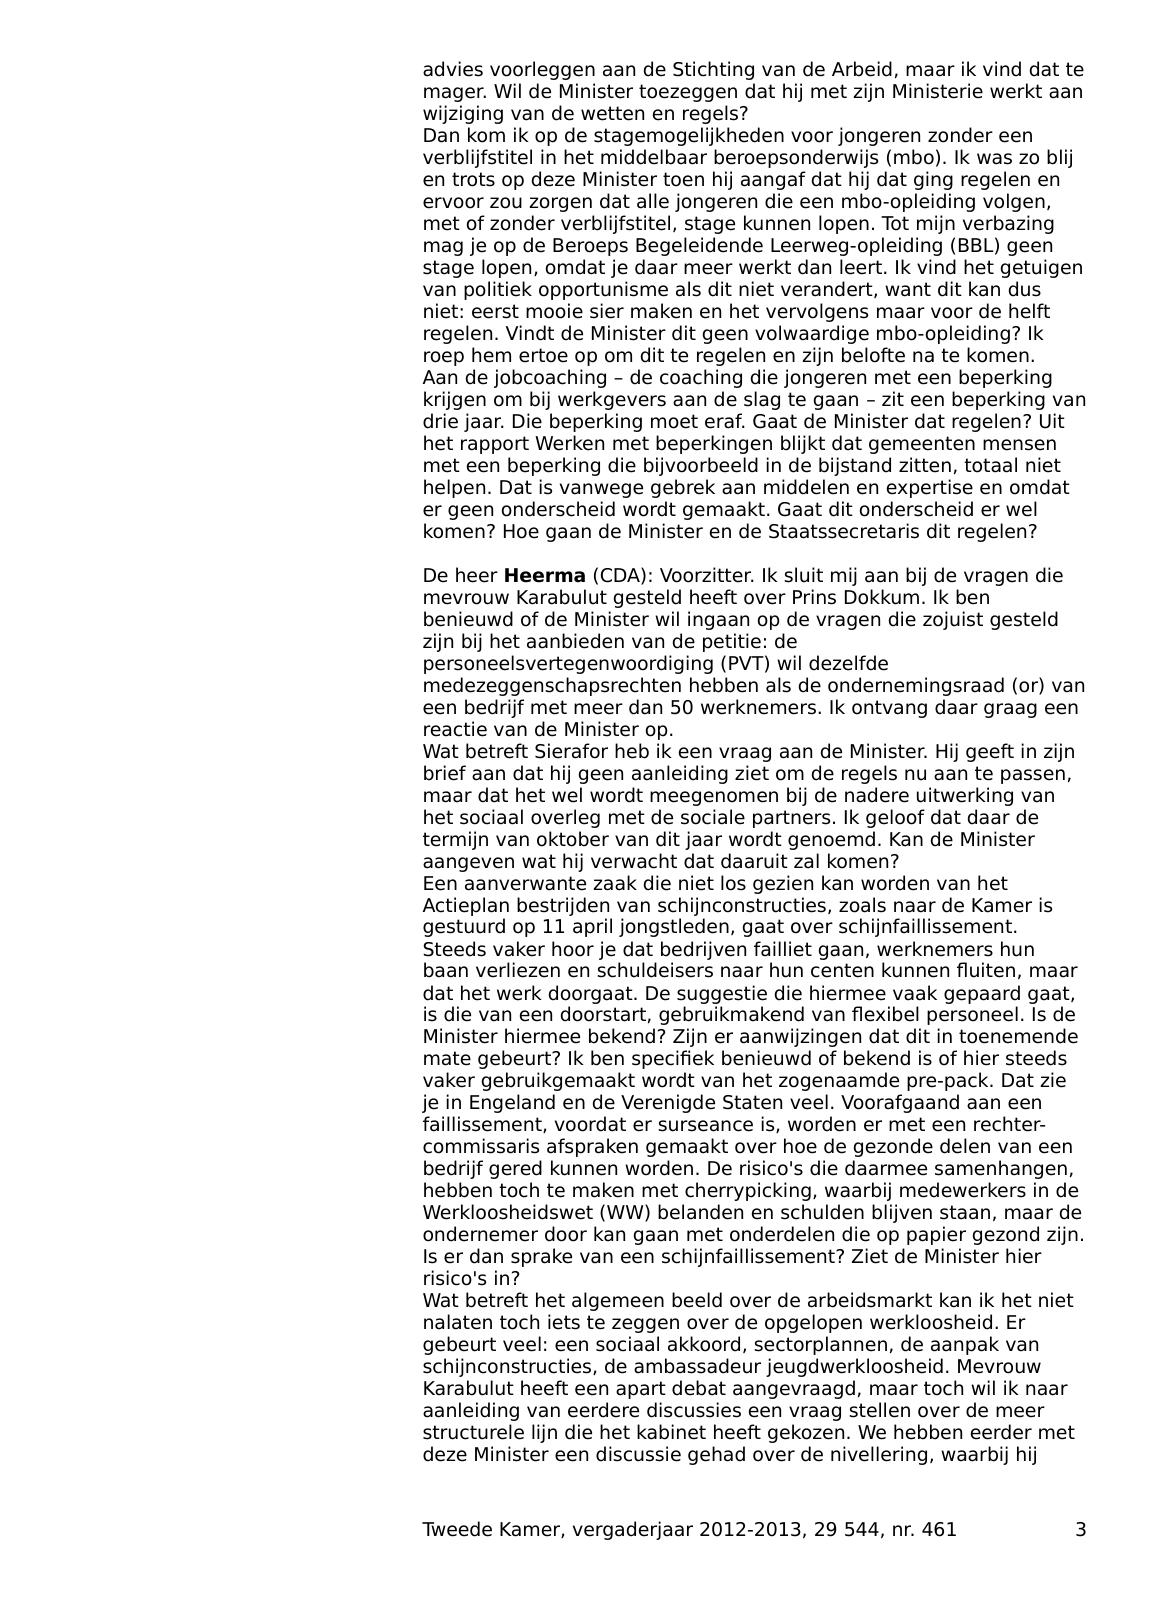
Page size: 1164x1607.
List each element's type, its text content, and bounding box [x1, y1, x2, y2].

text Wat betreft Sierafor heb ik een vraag aan de Minister. Hij geeft in zijn brief aan dat hij geen aanleiding ziet om de regels nu aan te passen, maar dat het wel wordt meegenomen bij de nadere uitwerking van het sociaal overleg met de sociale partners. Ik geloof dat daar de termijn van oktober van dit jaar wordt genoemd. Kan de Minister aangeven wat hij verwacht dat daaruit zal komen? [422, 741, 1087, 872]
text Dan kom ik op de stagemogelijkheden voor jongeren zonder een verblijfstitel in het middelbaar beroepsonderwijs (mbo). Ik was zo blij en trots op deze Minister toen hij aangaf dat hij dat ging regelen en ervoor zou zorgen dat alle jongeren die een mbo-opleiding volgen, met of zonder verblijfstitel, stage kunnen lopen. Tot mijn verbazing mag je op de Beroeps Begeleidende Leerweg-opleiding (BBL) geen stage lopen, omdat je daar meer werkt dan leert. Ik vind het getuigen van politiek opportunisme als dit niet verandert, want dit kan dus niet: eerst mooie sier maken en het vervolgens maar voor de helft regelen. Vindt de Minister dit geen volwaardige mbo-opleiding? Ik roep hem ertoe op om dit te regelen en zijn belofte na te komen. [422, 125, 1087, 367]
text Een aanverwante zaak die niet los gezien kan worden van het Actieplan bestrijden van schijnconstructies, zoals naar de Kamer is gestuurd op 11 april jongstleden, gaat over schijnfaillissement. Steeds vaker hoor je dat bedrijven failliet gaan, werknemers hun baan verliezen en schuldeisers naar hun centen kunnen fluiten, maar dat het werk doorgaat. De suggestie die hiermee vaak gepaard gaat, is die van een doorstart, gebruikmakend van flexibel personeel. Is de Minister hiermee bekend? Zijn er aanwijzingen dat dit in toenemende mate gebeurt? Ik ben specifiek benieuwd of bekend is of hier steeds vaker gebruikgemaakt wordt van het zogenaamde pre-pack. Dat zie je in Engeland en de Verenigde Staten veel. Voorafgaand aan een faillissement, voordat er surseance is, worden er met een rechter-commissaris afspraken gemaakt over hoe de gezonde delen van een bedrijf gered kunnen worden. De risico's die daarmee samenhangen, hebben toch te maken met cherrypicking, waarbij medewerkers in de Werkloosheidswet (WW) belanden en schulden blijven staan, maar de ondernemer door kan gaan met onderdelen die op papier gezond zijn. Is er dan sprake van een schijnfaillissement? Ziet de Minister hier risico's in? [422, 872, 1087, 1290]
text advies voorleggen aan de Stichting van de Arbeid, maar ik vind dat te mager. Wil de Minister toezeggen dat hij met zijn Ministerie werkt aan wijziging van de wetten en regels? [422, 59, 1087, 125]
text Aan de jobcoaching – de coaching die jongeren met een beperking krijgen om bij werkgevers aan de slag te gaan – zit een beperking van drie jaar. Die beperking moet eraf. Gaat de Minister dat regelen? Uit het rapport Werken met beperkingen blijkt dat gemeenten mensen met een beperking die bijvoorbeeld in de bijstand zitten, totaal niet helpen. Dat is vanwege gebrek aan middelen en expertise en omdat er geen onderscheid wordt gemaakt. Gaat dit onderscheid er wel komen? Hoe gaan de Minister en de Staatssecretaris dit regelen? [422, 367, 1087, 543]
text De heer Heerma (CDA): Voorzitter. Ik sluit mij aan bij de vragen die mevrouw Karabulut gesteld heeft over Prins Dokkum. Ik ben benieuwd of de Minister wil ingaan op de vragen die zojuist gesteld zijn bij het aanbieden van de petitie: de personeelsvertegenwoordiging (PVT) wil dezelfde medezeggenschapsrechten hebben als de ondernemingsraad (or) van een bedrijf met meer dan 50 werknemers. Ik ontvang daar graag een reactie van de Minister op. [422, 565, 1087, 741]
text Wat betreft het algemeen beeld over de arbeidsmarkt kan ik het niet nalaten toch iets te zeggen over de opgelopen werkloosheid. Er gebeurt veel: een sociaal akkoord, sectorplannen, de aanpak van schijnconstructies, de ambassadeur jeugdwerkloosheid. Mevrouw Karabulut heeft een apart debat aangevraagd, maar toch wil ik naar aanleiding van eerdere discussies een vraag stellen over de meer structurele lijn die het kabinet heeft gekozen. We hebben eerder met deze Minister een discussie gehad over de nivellering, waarbij hij [422, 1290, 1087, 1466]
